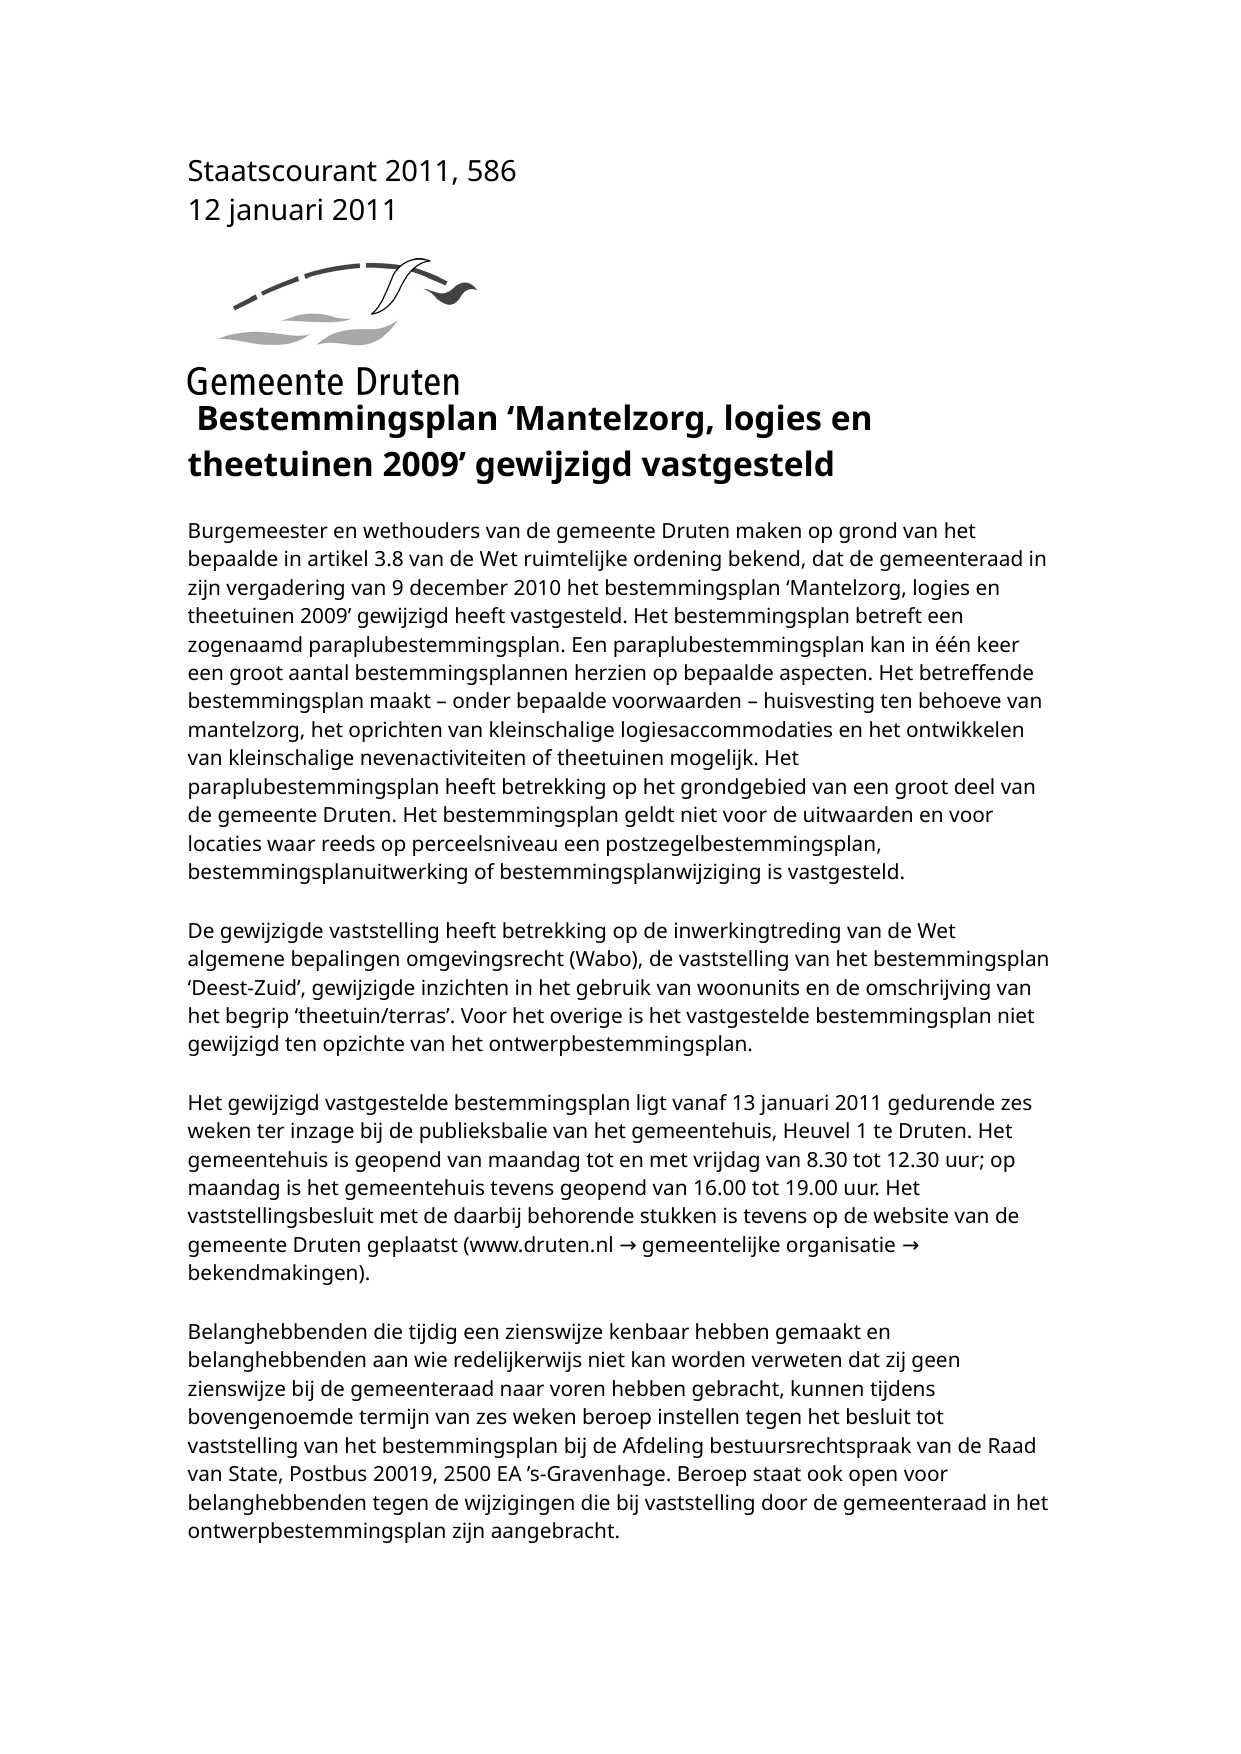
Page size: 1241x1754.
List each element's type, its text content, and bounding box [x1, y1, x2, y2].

text Belanghebbenden die tijdig een zienswijze kenbaar hebben gemaakt en belanghebbenden aan wie redelijkerwijs niet kan worden verweten dat zij geen zienswijze bij de gemeenteraad naar voren hebben gebracht, kunnen tijdens bovengenoemde termijn van zes weken beroep instellen tegen het besluit tot vaststelling van het bestemmingsplan bij de Afdeling bestuursrechtspraak van de Raad van State, Postbus 20019, 2500 EA ’s-Gravenhage. Beroep staat ook open voor belanghebbenden tegen de wijzigingen die bij vaststelling door de gemeenteraad in het ontwerpbestemmingsplan zijn aangebracht. [187, 1317, 1053, 1544]
subtitle Bestemmingsplan ‘Mantelzorg, logies en theetuinen 2009’ gewijzigd vastgesteld [187, 271, 1053, 486]
text Burgemeester en wethouders van de gemeente Druten maken op grond van het bepaalde in artikel 3.8 van de Wet ruimtelijke ordening bekend, dat de gemeenteraad in zijn vergadering van 9 december 2010 het bestemmingsplan ‘Mantelzorg, logies en theetuinen 2009’ gewijzigd heeft vastgesteld. Het bestemmingsplan betreft een zogenaamd paraplubestemmingsplan. Een paraplubestemmingsplan kan in één keer een groot aantal bestemmingsplannen herzien op bepaalde aspecten. Het betreffende bestemmingsplan maakt – onder bepaalde voorwaarden – huisvesting ten behoeve van mantelzorg, het oprichten van kleinschalige logiesaccommodaties en het ontwikkelen van kleinschalige nevenactiviteiten of theetuinen mogelijk. Het paraplubestemmingsplan heeft betrekking op het grondgebied van een groot deel van de gemeente Druten. Het bestemmingsplan geldt niet voor de uitwaarden en voor locaties waar reeds op perceelsniveau een postzegelbestemmingsplan, bestemmingsplanuitwerking of bestemmingsplanwijziging is vastgesteld. [187, 516, 1053, 886]
text 12 januari 2011 [187, 190, 1053, 229]
text Het gewijzigd vastgestelde bestemmingsplan ligt vanaf 13 januari 2011 gedurende zes weken ter inzage bij de publieksbalie van het gemeentehuis, Heuvel 1 te Druten. Het gemeentehuis is geopend van maandag tot en met vrijdag van 8.30 tot 12.30 uur; op maandag is het gemeentehuis tevens geopend van 16.00 tot 19.00 uur. Het vaststellingsbesluit met de daarbij behorende stukken is tevens op de website van de gemeente Druten geplaatst (www.druten.nl → gemeentelijke organisatie → bekendmakingen). [187, 1088, 1053, 1287]
text Staatscourant 2011, 586 [187, 150, 1053, 190]
picture [187, 258, 477, 395]
text De gewijzigde vaststelling heeft betrekking op de inwerkingtreding van de Wet algemene bepalingen omgevingsrecht (Wabo), de vaststelling van het bestemmingsplan ‘Deest-Zuid’, gewijzigde inzichten in het gebruik van woonunits en de omschrijving van het begrip ‘theetuin/terras’. Voor het overige is het vastgestelde bestemmingsplan niet gewijzigd ten opzichte van het ontwerpbestemmingsplan. [187, 916, 1053, 1058]
